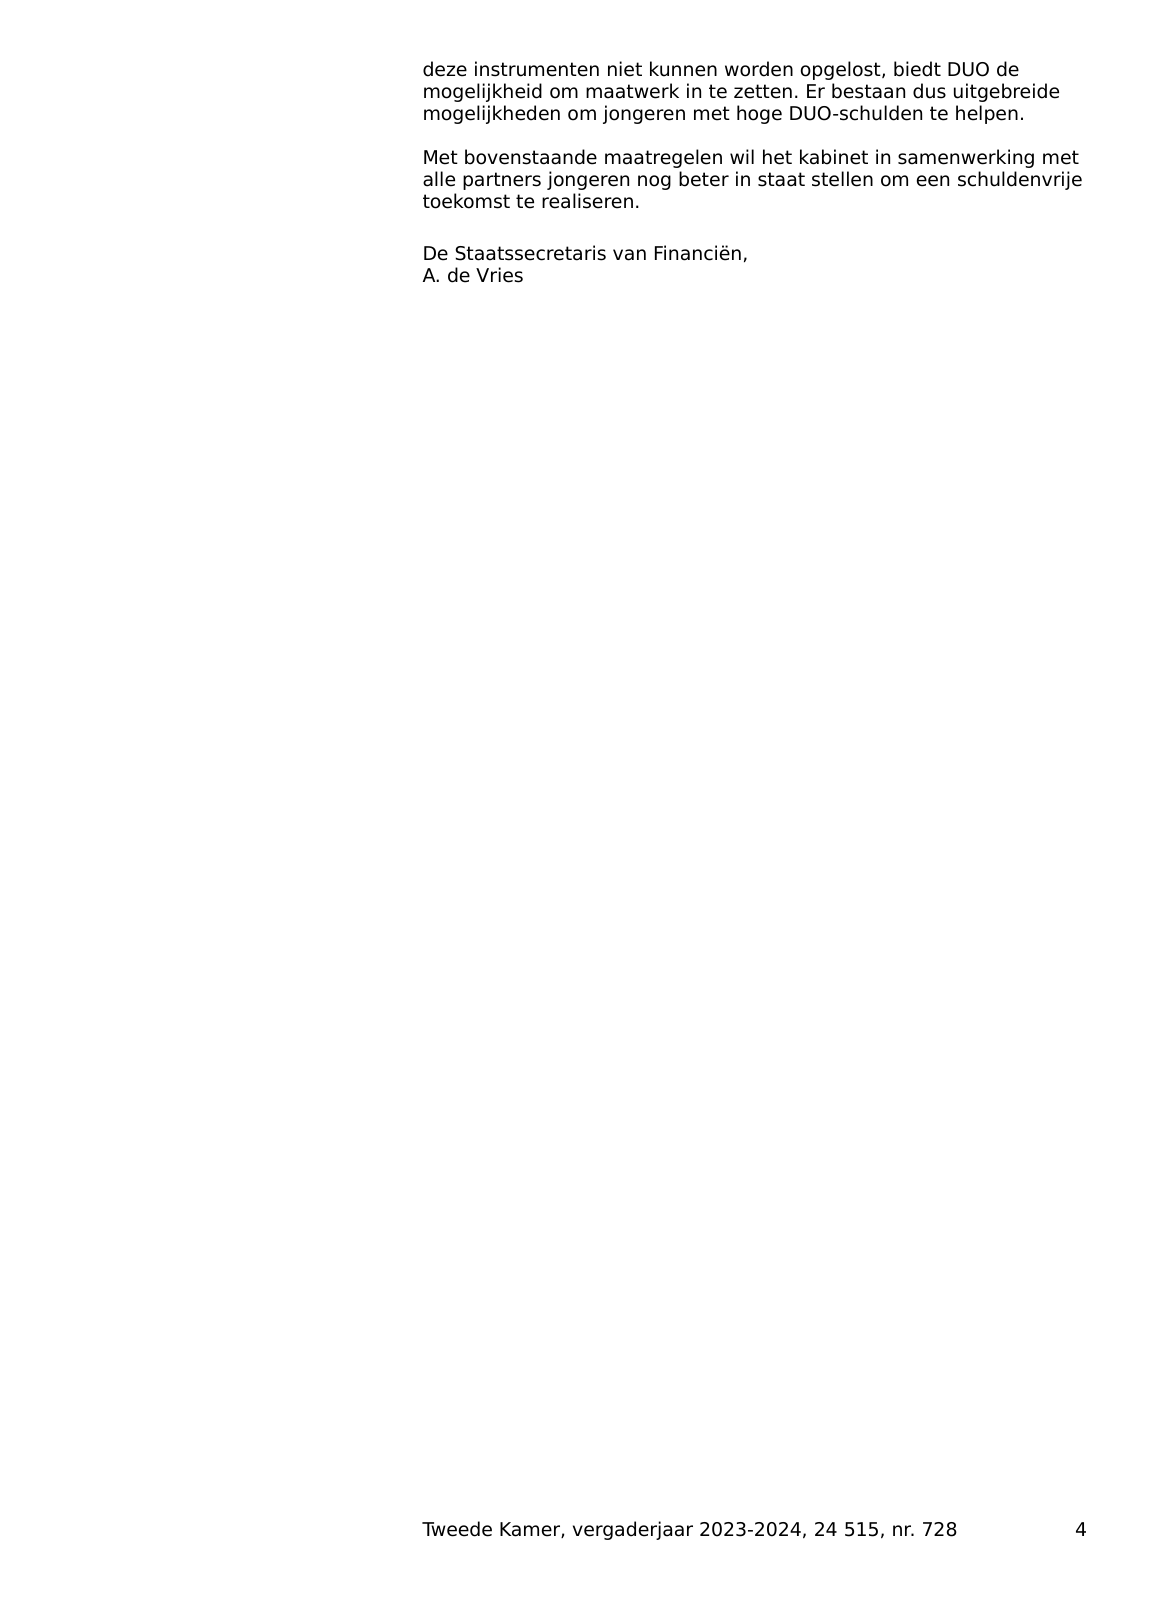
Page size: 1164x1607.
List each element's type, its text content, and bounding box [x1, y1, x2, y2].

text deze instrumenten niet kunnen worden opgelost, biedt DUO de mogelijkheid om maatwerk in te zetten. Er bestaan dus uitgebreide mogelijkheden om jongeren met hoge DUO-schulden te helpen. [422, 59, 1087, 125]
text Met bovenstaande maatregelen wil het kabinet in samenwerking met alle partners jongeren nog beter in staat stellen om een schuldenvrije toekomst te realiseren. [422, 147, 1087, 213]
text De Staatssecretaris van Financiën, A. de Vries [422, 243, 1087, 287]
